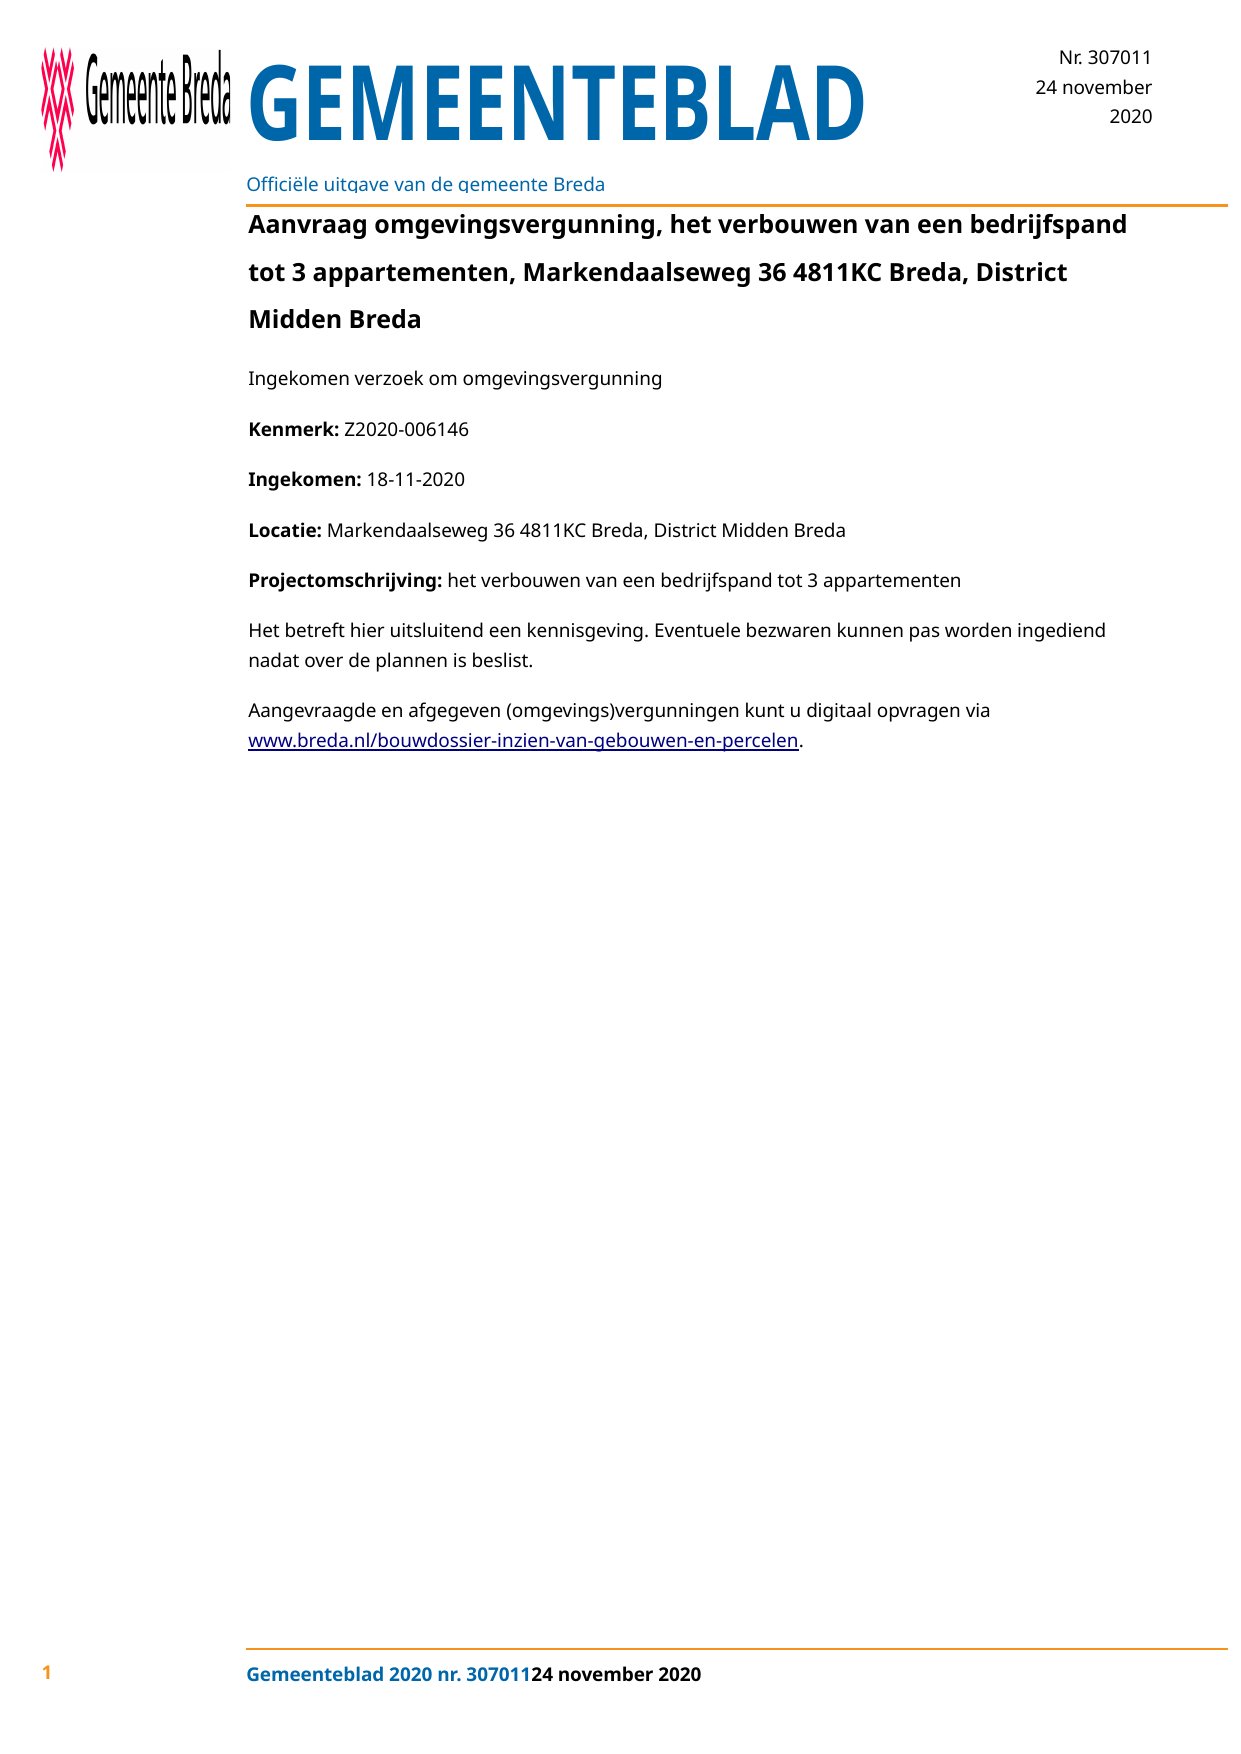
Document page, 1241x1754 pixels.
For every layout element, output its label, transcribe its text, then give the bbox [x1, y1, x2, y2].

text Projectomschrijving: het verbouwen van een bedrijfspand tot 3 appartementen [248, 567, 1152, 593]
text Aangevraagde en afgegeven (omgevings)vergunningen kunt u digitaal opvragen via www.breda.nl/bouwdossier-inzien-van-gebouwen-en-percelen. [248, 698, 1152, 753]
text Aanvraag omgevingsvergunning, het verbouwen van een bedrijfspand tot 3 appartementen, Markendaalseweg 36 4811KC Breda, District Midden Breda [248, 207, 1152, 336]
picture [41, 47, 231, 172]
text Ingekomen verzoek om omgevingsvergunning [248, 366, 1152, 391]
text Kenmerk: Z2020-006146 [248, 416, 1152, 442]
text Locatie: Markendaalseweg 36 4811KC Breda, District Midden Breda [248, 517, 1152, 542]
text Ingekomen: 18-11-2020 [248, 466, 1152, 492]
text Het betreft hier uitsluitend een kennisgeving. Eventuele bezwaren kunnen pas worden ingediend nadat over de plannen is beslist. [248, 618, 1152, 673]
